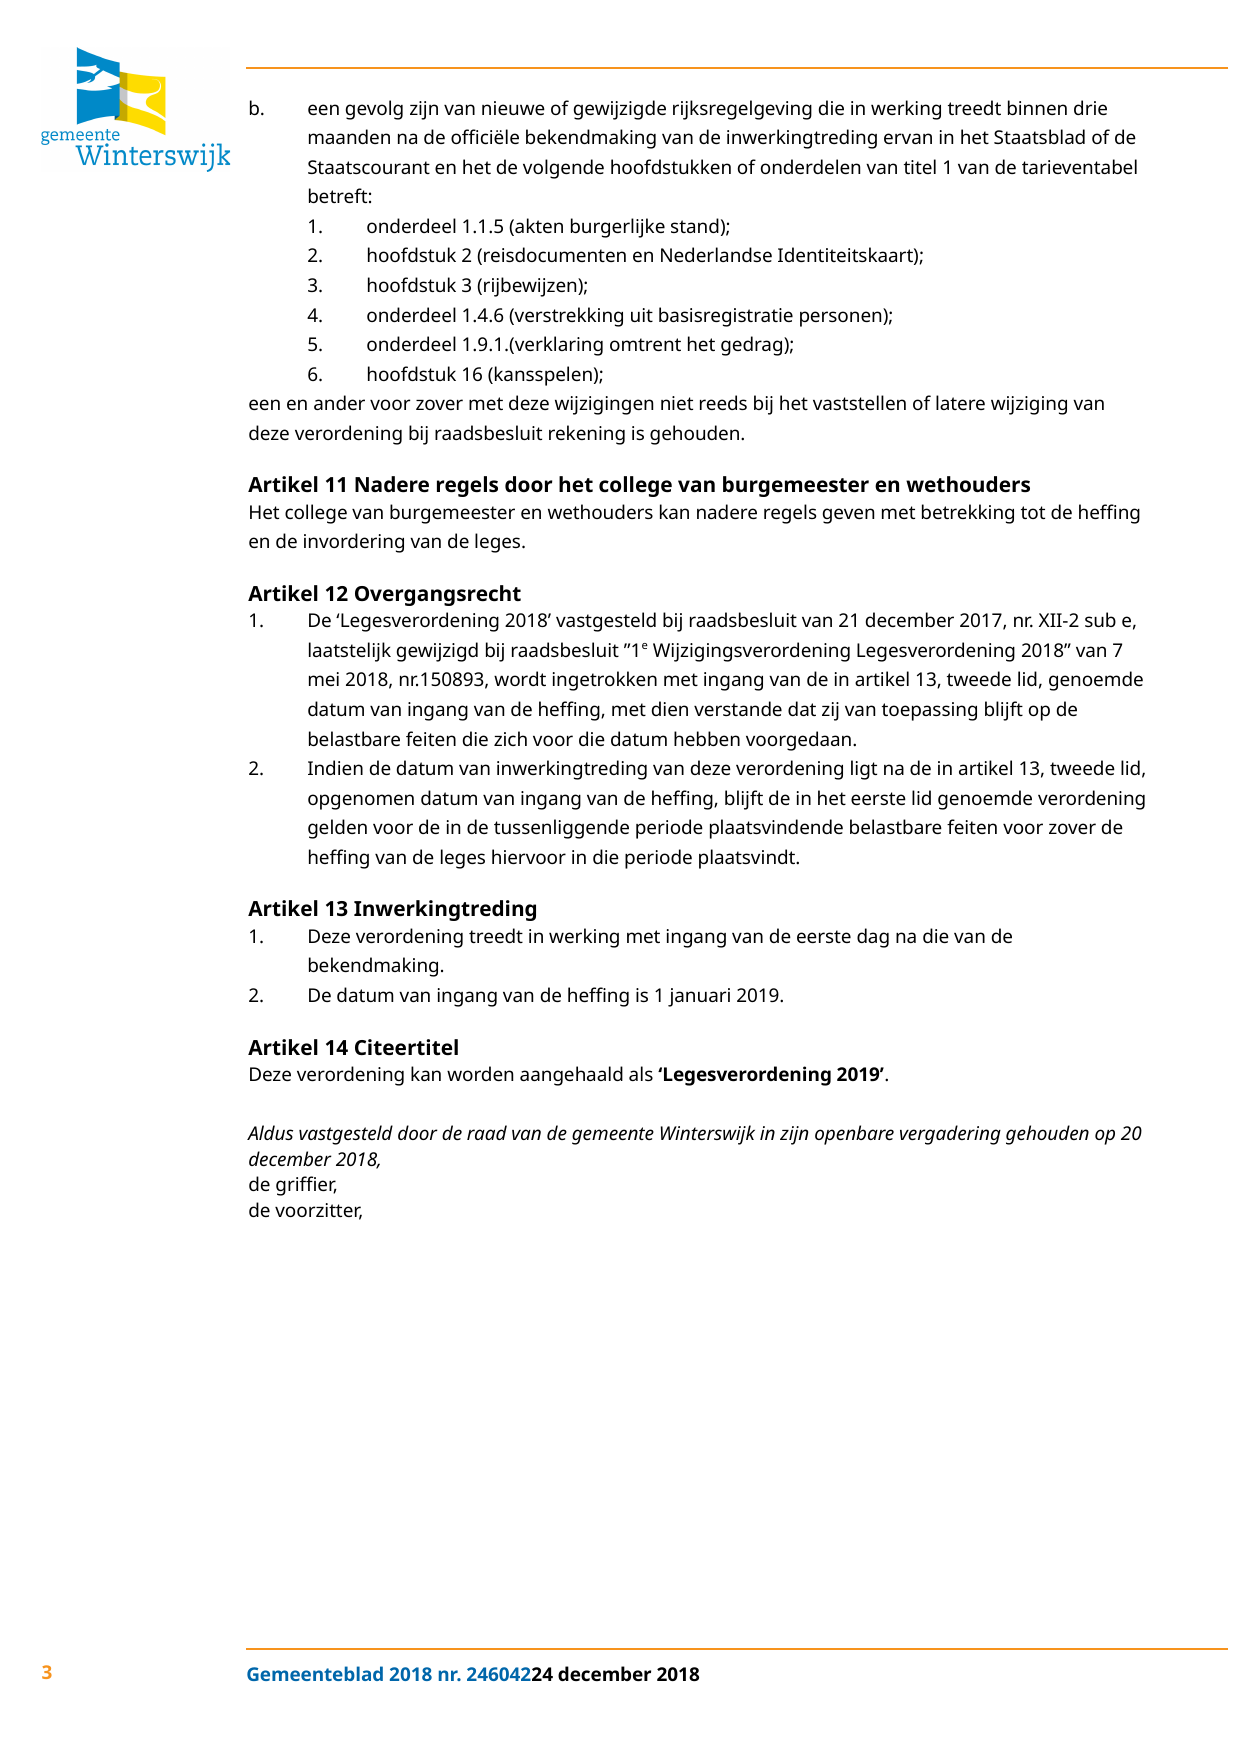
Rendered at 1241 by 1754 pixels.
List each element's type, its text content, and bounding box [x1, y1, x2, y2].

text Deze verordening kan worden aangehaald als ‘Legesverordening 2019’. [248, 1061, 1152, 1087]
text Artikel 14 Citeertitel [248, 1033, 1152, 1061]
list hoofdstuk 3 (rijbewijzen); [307, 272, 1152, 298]
list een gevolg zijn van nieuwe of gewijzigde rijksregelgeving die in werking treedt binnen drie maanden na de officiële bekendmaking van de inwerkingtreding ervan in het Staatsblad of de Staatscourant en het de volgende hoofdstukken of onderdelen van titel 1 van de tarieventabel betreft: [248, 95, 1152, 209]
list hoofdstuk 2 (reisdocumenten en Nederlandse Identiteitskaart); [307, 243, 1152, 268]
text Artikel 12 Overgangsrecht [248, 579, 1152, 607]
text de voorzitter, [248, 1197, 1152, 1223]
text Artikel 11 Nadere regels door het college van burgemeester en wethouders [248, 471, 1152, 499]
picture [225, 153, 231, 162]
list Indien de datum van inwerkingtreding van deze verordening ligt na de in artikel 13, tweede lid, opgenomen datum van ingang van de heffing, blijft de in het eerste lid genoemde verordening gelden voor de in de tussenliggende periode plaatsvindende belastbare feiten voor zover de heffing van de leges hiervoor in die periode plaatsvindt. [248, 755, 1152, 870]
text Aldus vastgesteld door de raad van de gemeente Winterswijk in zijn openbare vergadering gehouden op 20 december 2018, [248, 1120, 1152, 1172]
text een en ander voor zover met deze wijzigingen niet reeds bij het vaststellen of latere wijziging van deze verordening bij raadsbesluit rekening is gehouden. [248, 391, 1152, 446]
list hoofdstuk 16 (kansspelen); [307, 361, 1152, 387]
list onderdeel 1.1.5 (akten burgerlijke stand); [307, 213, 1152, 239]
picture [41, 47, 231, 172]
list De datum van ingang van de heffing is 1 januari 2019. [248, 982, 1152, 1008]
list onderdeel 1.4.6 (verstrekking uit basisregistratie personen); [307, 302, 1152, 328]
list De ‘Legesverordening 2018’ vastgesteld bij raadsbesluit van 21 december 2017, nr. XII-2 sub e, laatstelijk gewijzigd bij raadsbesluit ”1e Wijzigingsverordening Legesverordening 2018” van 7 mei 2018, nr.150893, wordt ingetrokken met ingang van de in artikel 13, tweede lid, genoemde datum van ingang van de heffing, met dien verstande dat zij van toepassing blijft op de belastbare feiten die zich voor die datum hebben voorgedaan. [248, 607, 1152, 752]
list Deze verordening treedt in werking met ingang van de eerste dag na die van de bekendmaking. [248, 923, 1152, 978]
text Het college van burgemeester en wethouders kan nadere regels geven met betrekking tot de heffing en de invordering van de leges. [248, 499, 1152, 554]
list onderdeel 1.9.1.(verklaring omtrent het gedrag); [307, 331, 1152, 357]
text de griffier, [248, 1172, 1152, 1197]
text Artikel 13 Inwerkingtreding [248, 894, 1152, 923]
